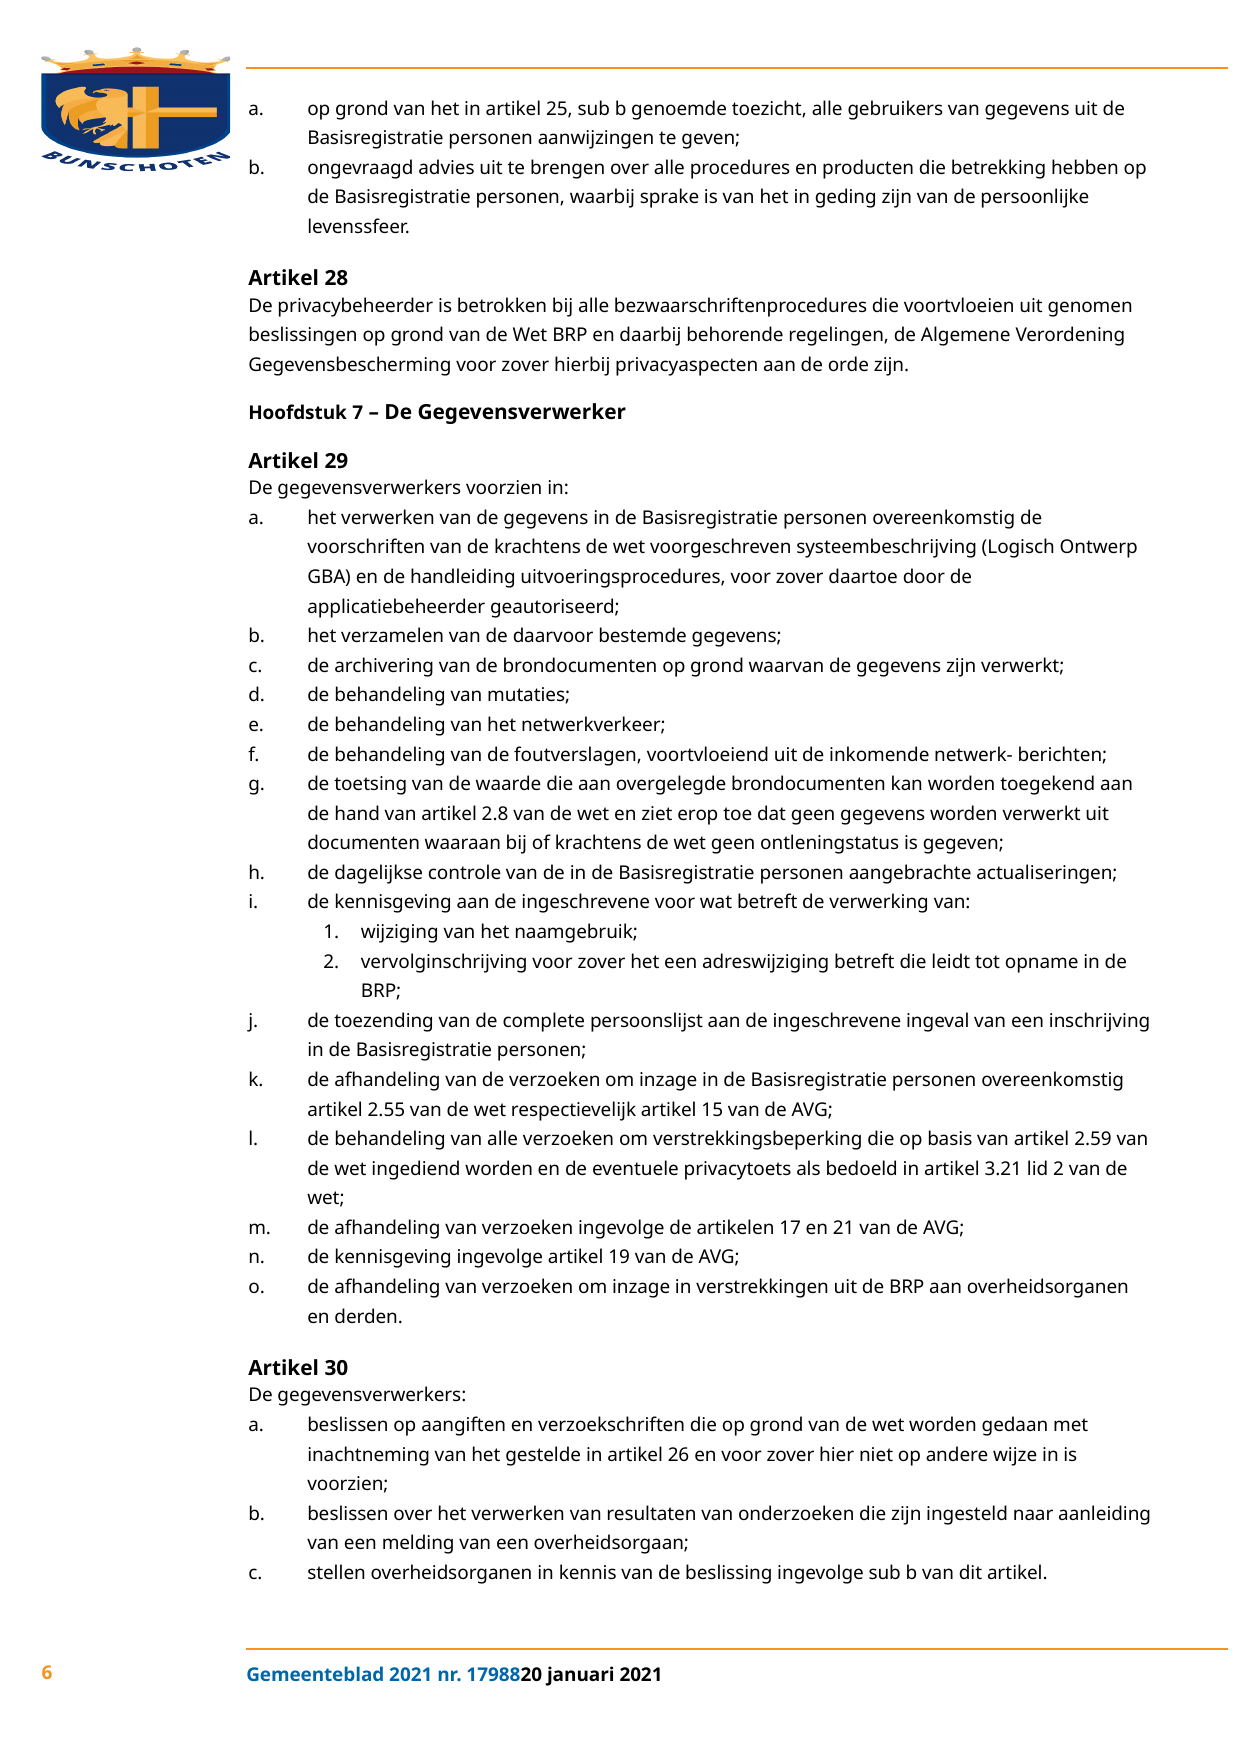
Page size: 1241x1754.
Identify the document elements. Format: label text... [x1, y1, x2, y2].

text De gegevensverwerkers: [248, 1382, 1152, 1407]
text De gegevensverwerkers voorzien in: [248, 474, 1152, 500]
text Artikel 29 [248, 446, 1152, 474]
list de behandeling van de foutverslagen, voortvloeiend uit de inkomende netwerk- berichten; [248, 741, 1152, 766]
list op grond van het in artikel 25, sub b genoemde toezicht, alle gebruikers van gegevens uit de Basisregistratie personen aanwijzingen te geven; [248, 95, 1152, 150]
list beslissen over het verwerken van resultaten van onderzoeken die zijn ingesteld naar aanleiding van een melding van een overheidsorgaan; [248, 1500, 1152, 1555]
text Artikel 30 [248, 1353, 1152, 1382]
list de behandeling van mutaties; [248, 682, 1152, 707]
list de kennisgeving ingevolge artikel 19 van de AVG; [248, 1244, 1152, 1269]
list de afhandeling van de verzoeken om inzage in de Basisregistratie personen overeenkomstig artikel 2.55 van de wet respectievelijk artikel 15 van de AVG; [248, 1066, 1152, 1121]
list de behandeling van het netwerkverkeer; [248, 711, 1152, 737]
list de toezending van de complete persoonslijst aan de ingeschrevene ingeval van een inschrijving in de Basisregistratie personen; [248, 1007, 1152, 1062]
list het verwerken van de gegevens in de Basisregistratie personen overeenkomstig de voorschriften van de krachtens de wet voorgeschreven systeembeschrijving (Logisch Ontwerp GBA) en de handleiding uitvoeringsprocedures, voor zover daartoe door de applicatiebeheerder geautoriseerd; [248, 504, 1152, 618]
list stellen overheidsorganen in kennis van de beslissing ingevolge sub b van dit artikel. [248, 1559, 1152, 1585]
text Hoofdstuk 7 – De Gegevensverwerker [248, 397, 1152, 425]
text Artikel 28 [248, 263, 1152, 292]
list vervolginschrijving voor zover het een adreswijziging betreft die leidt tot opname in de BRP; [323, 948, 1152, 1003]
list de archivering van de brondocumenten op grond waarvan de gegevens zijn verwerkt; [248, 652, 1152, 678]
list de kennisgeving aan de ingeschrevene voor wat betreft de verwerking van: [248, 889, 1152, 914]
list de toetsing van de waarde die aan overgelegde brondocumenten kan worden toegekend aan de hand van artikel 2.8 van de wet en ziet erop toe dat geen gegevens worden verwerkt uit documenten waaraan bij of krachtens de wet geen ontleningstatus is gegeven; [248, 770, 1152, 855]
list wijziging van het naamgebruik; [323, 918, 1152, 944]
list beslissen op aangiften en verzoekschriften die op grond van de wet worden gedaan met inachtneming van het gestelde in artikel 26 en voor zover hier niet op andere wijze in is voorzien; [248, 1411, 1152, 1496]
list de dagelijkse controle van de in de Basisregistratie personen aangebrachte actualiseringen; [248, 859, 1152, 885]
list de behandeling van alle verzoeken om verstrekkingsbeperking die op basis van artikel 2.59 van de wet ingediend worden en de eventuele privacytoets als bedoeld in artikel 3.21 lid 2 van de wet; [248, 1125, 1152, 1210]
list ongevraagd advies uit te brengen over alle procedures en producten die betrekking hebben op de Basisregistratie personen, waarbij sprake is van het in geding zijn van de persoonlijke levenssfeer. [248, 154, 1152, 239]
list de afhandeling van verzoeken om inzage in verstrekkingen uit de BRP aan overheidsorganen en derden. [248, 1273, 1152, 1328]
text De privacybeheerder is betrokken bij alle bezwaarschriftenprocedures die voortvloeien uit genomen beslissingen op grond van de Wet BRP en daarbij behorende regelingen, de Algemene Verordening Gegevensbescherming voor zover hierbij privacyaspecten aan de orde zijn. [248, 292, 1152, 377]
picture [41, 47, 231, 172]
list het verzamelen van de daarvoor bestemde gegevens; [248, 622, 1152, 648]
list de afhandeling van verzoeken ingevolge de artikelen 17 en 21 van de AVG; [248, 1214, 1152, 1240]
